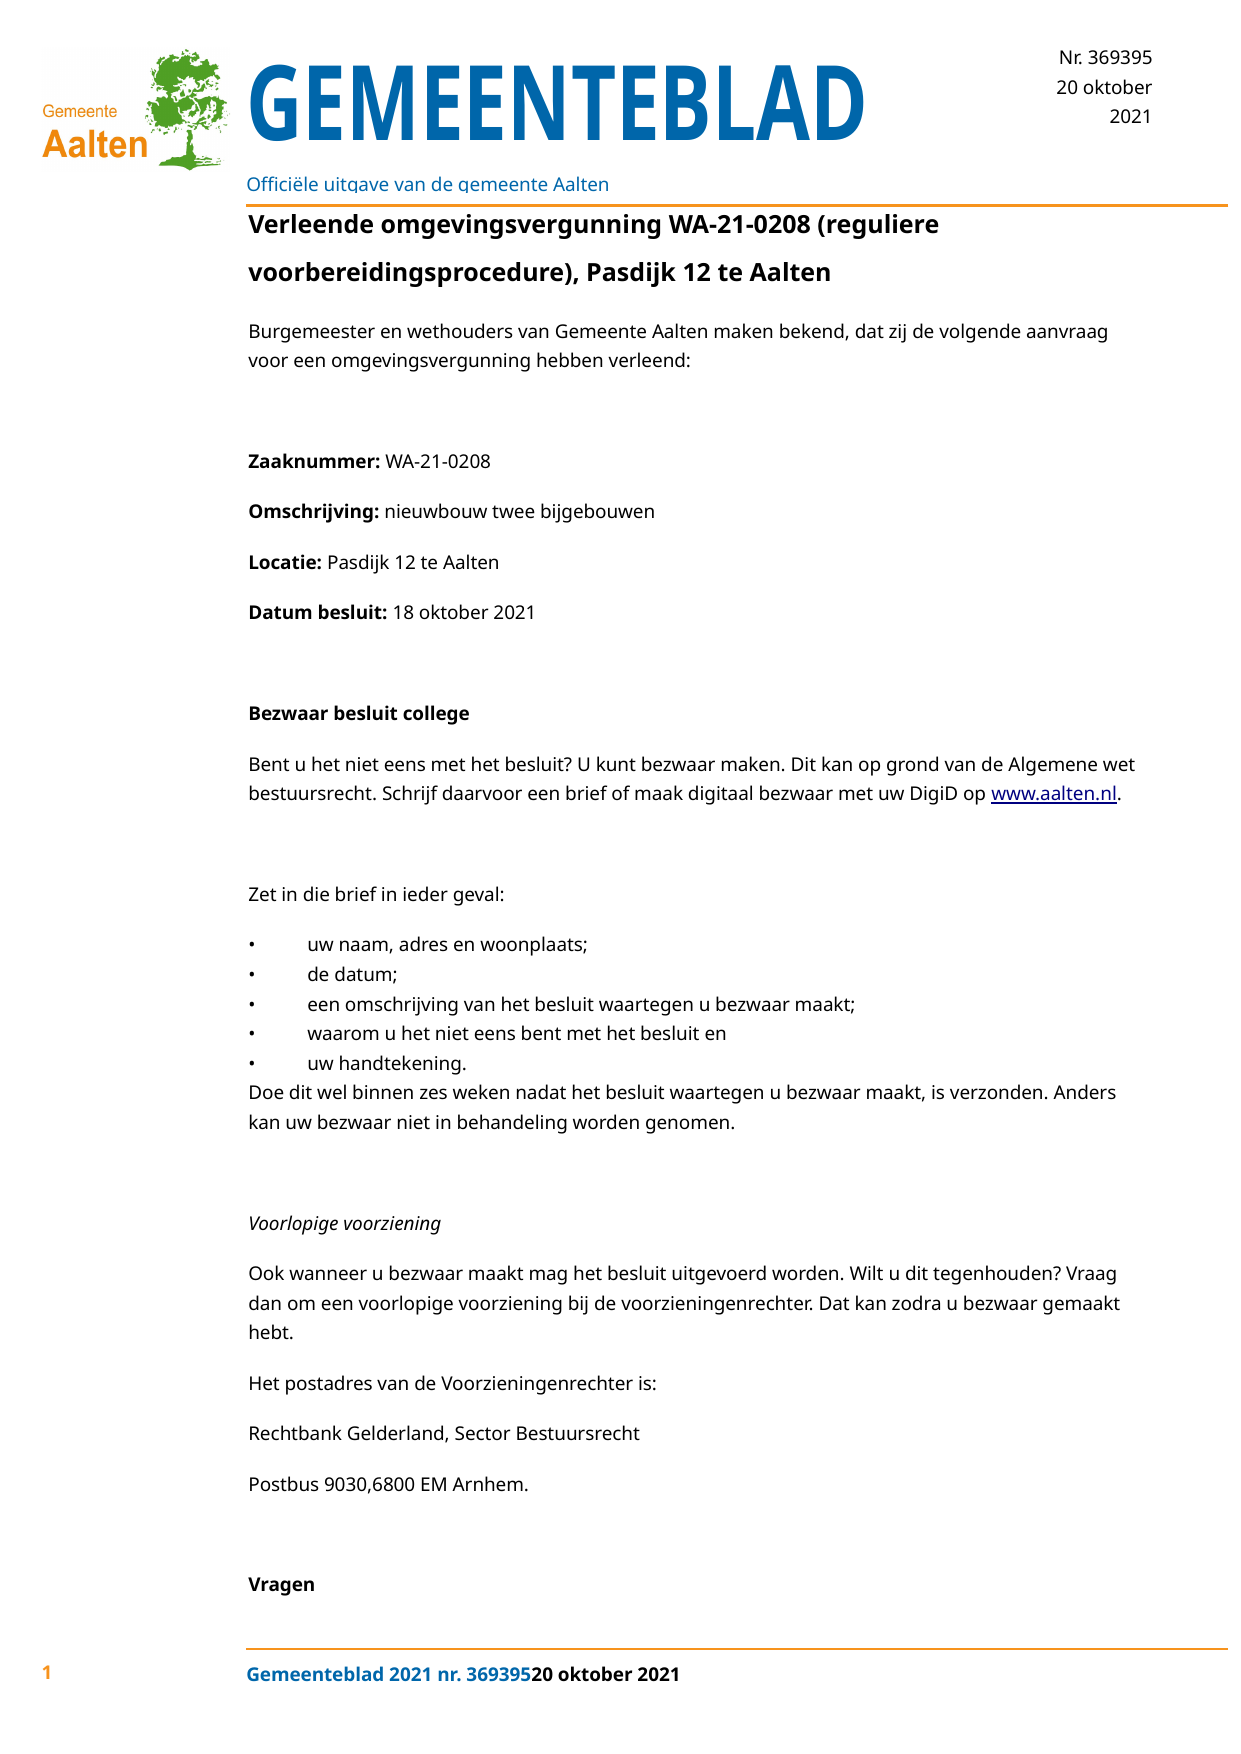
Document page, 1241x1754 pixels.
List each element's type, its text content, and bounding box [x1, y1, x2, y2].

list waarom u het niet eens bent met het besluit en [248, 1020, 1152, 1046]
picture [41, 47, 231, 172]
text Bezwaar besluit college [248, 700, 1152, 726]
text Locatie: Pasdijk 12 te Aalten [248, 549, 1152, 575]
list uw handtekening. [248, 1050, 1152, 1076]
text Rechtbank Gelderland, Sector Bestuursrecht [248, 1420, 1152, 1446]
text Datum besluit: 18 oktober 2021 [248, 599, 1152, 625]
text Het postadres van de Voorzieningenrechter is: [248, 1370, 1152, 1396]
text Postbus 9030,6800 EM Arnhem. [248, 1471, 1152, 1497]
text Voorlopige voorziening [248, 1210, 1152, 1236]
list uw naam, adres en woonplaats; [248, 932, 1152, 957]
text Omschrijving: nieuwbouw twee bijgebouwen [248, 499, 1152, 524]
list een omschrijving van het besluit waartegen u bezwaar maakt; [248, 991, 1152, 1017]
text Zet in die brief in ieder geval: [248, 881, 1152, 907]
list de datum; [248, 961, 1152, 987]
text Zaaknummer: WA-21-0208 [248, 448, 1152, 474]
text Burgemeester en wethouders van Gemeente Aalten maken bekend, dat zij de volgende aanvraag voor een omgevingsvergunning hebben verleend: [248, 318, 1152, 373]
text Ook wanneer u bezwaar maakt mag het besluit uitgevoerd worden. Wilt u dit tegenhouden? Vraag dan om een voorlopige voorziening bij de voorzieningenrechter. Dat kan zodra u bezwaar gemaakt hebt. [248, 1260, 1152, 1345]
text Doe dit wel binnen zes weken nadat het besluit waartegen u bezwaar maakt, is verzonden. Anders kan uw bezwaar niet in behandeling worden genomen. [248, 1079, 1152, 1135]
text Vragen [248, 1572, 1152, 1597]
text Bent u het niet eens met het besluit? U kunt bezwaar maken. Dit kan op grond van de Algemene wet bestuursrecht. Schrijf daarvoor een brief of maak digitaal bezwaar met uw DigiD op www.aalten.nl. [248, 751, 1152, 806]
text Verleende omgevingsvergunning WA-21-0208 (reguliere voorbereidingsprocedure), Pasdijk 12 te Aalten [248, 207, 1152, 288]
